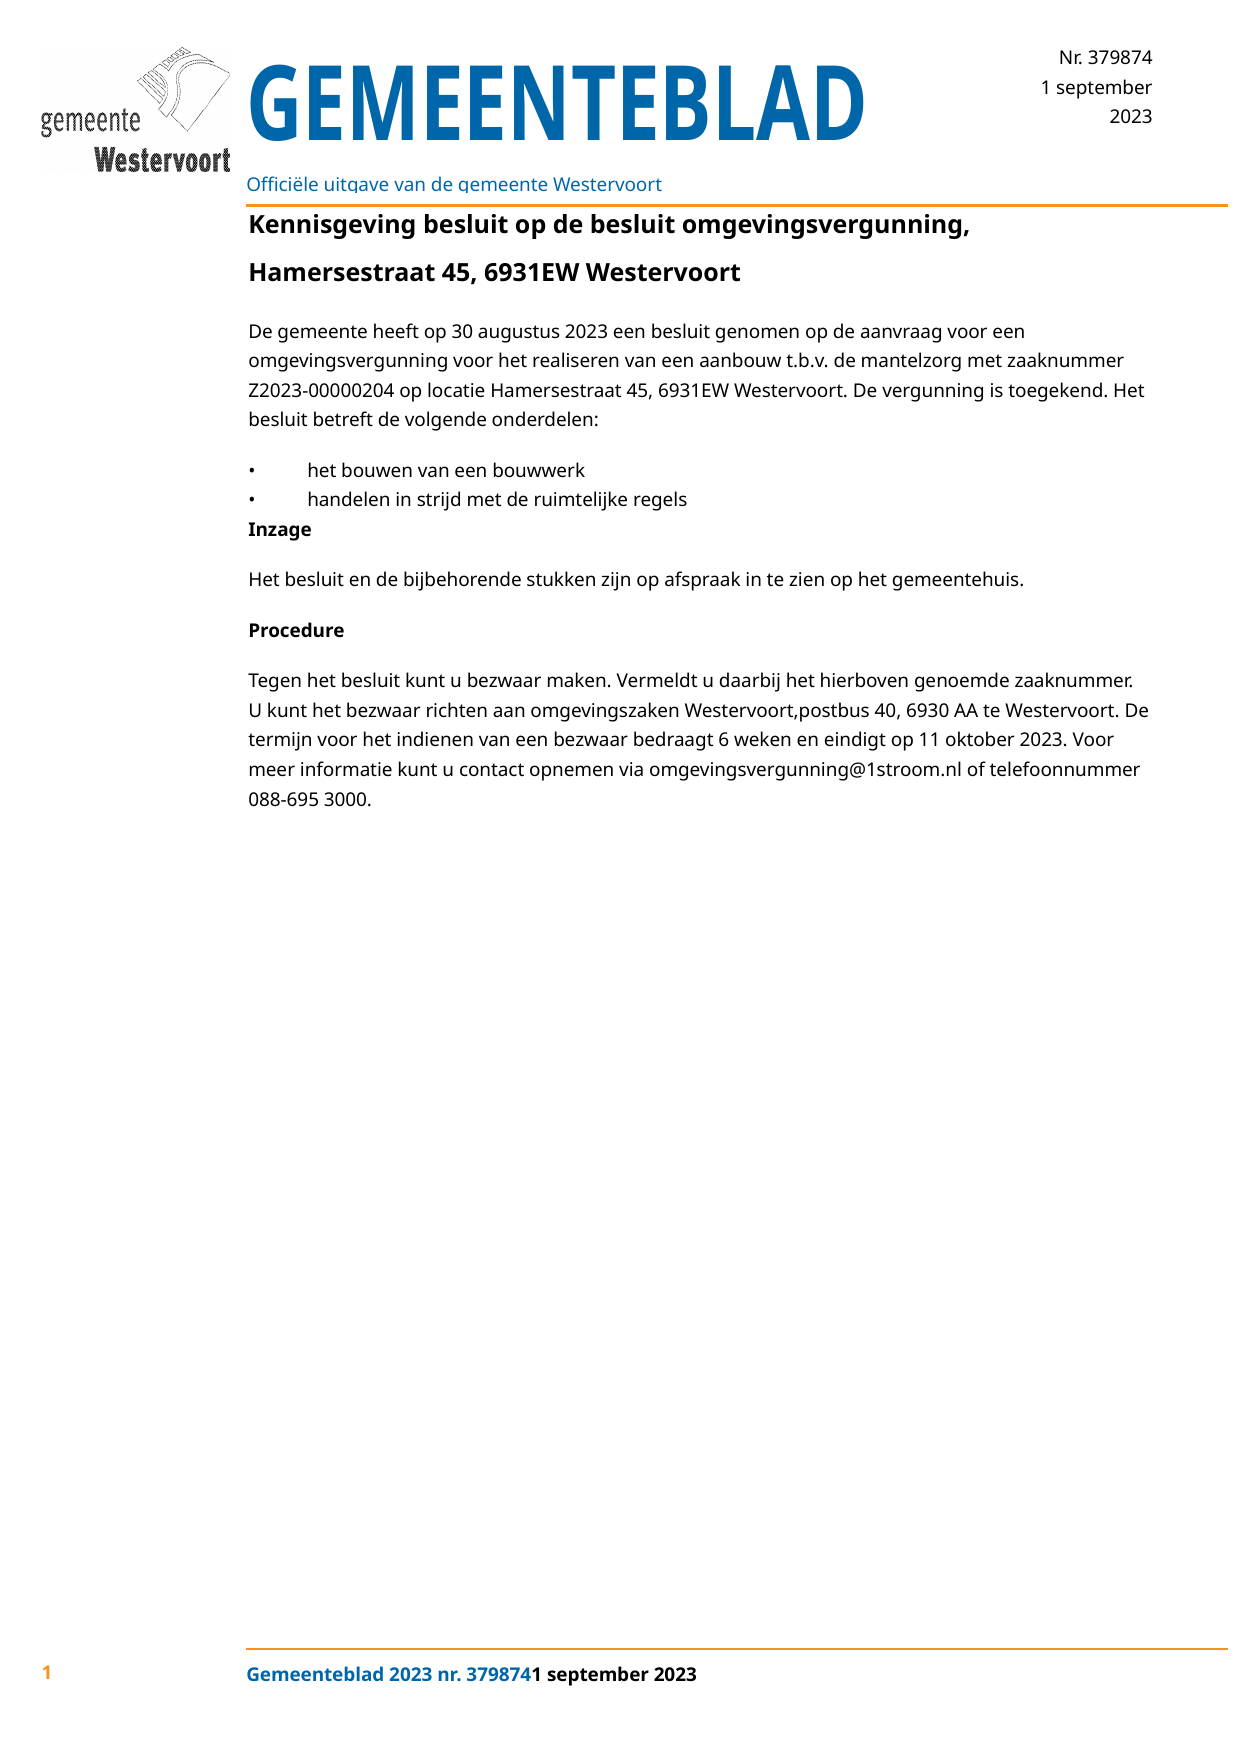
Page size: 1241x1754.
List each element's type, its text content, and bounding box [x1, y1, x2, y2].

list het bouwen van een bouwwerk [248, 457, 1152, 483]
list handelen in strijd met de ruimtelijke regels [248, 487, 1152, 512]
text Tegen het besluit kunt u bezwaar maken. Vermeldt u daarbij het hierboven genoemde zaaknummer. U kunt het bezwaar richten aan omgevingszaken Westervoort,postbus 40, 6930 AA te Westervoort. De termijn voor het indienen van een bezwaar bedraagt 6 weken en eindigt op 11 oktober 2023. Voor meer informatie kunt u contact opnemen via omgevingsvergunning@1stroom.nl of telefoonnummer 088-695 3000. [248, 667, 1152, 812]
text Kennisgeving besluit op de besluit omgevingsvergunning, Hamersestraat 45, 6931EW Westervoort [248, 207, 1152, 288]
picture [41, 47, 231, 172]
text De gemeente heeft op 30 augustus 2023 een besluit genomen op de aanvraag voor een omgevingsvergunning voor het realiseren van een aanbouw t.b.v. de mantelzorg met zaaknummer Z2023-00000204 op locatie Hamersestraat 45, 6931EW Westervoort. De vergunning is toegekend. Het besluit betreft de volgende onderdelen: [248, 318, 1152, 432]
text Procedure [248, 617, 1152, 643]
text Inzage [248, 516, 1152, 542]
text Het besluit en de bijbehorende stukken zijn op afspraak in te zien op het gemeentehuis. [248, 567, 1152, 592]
